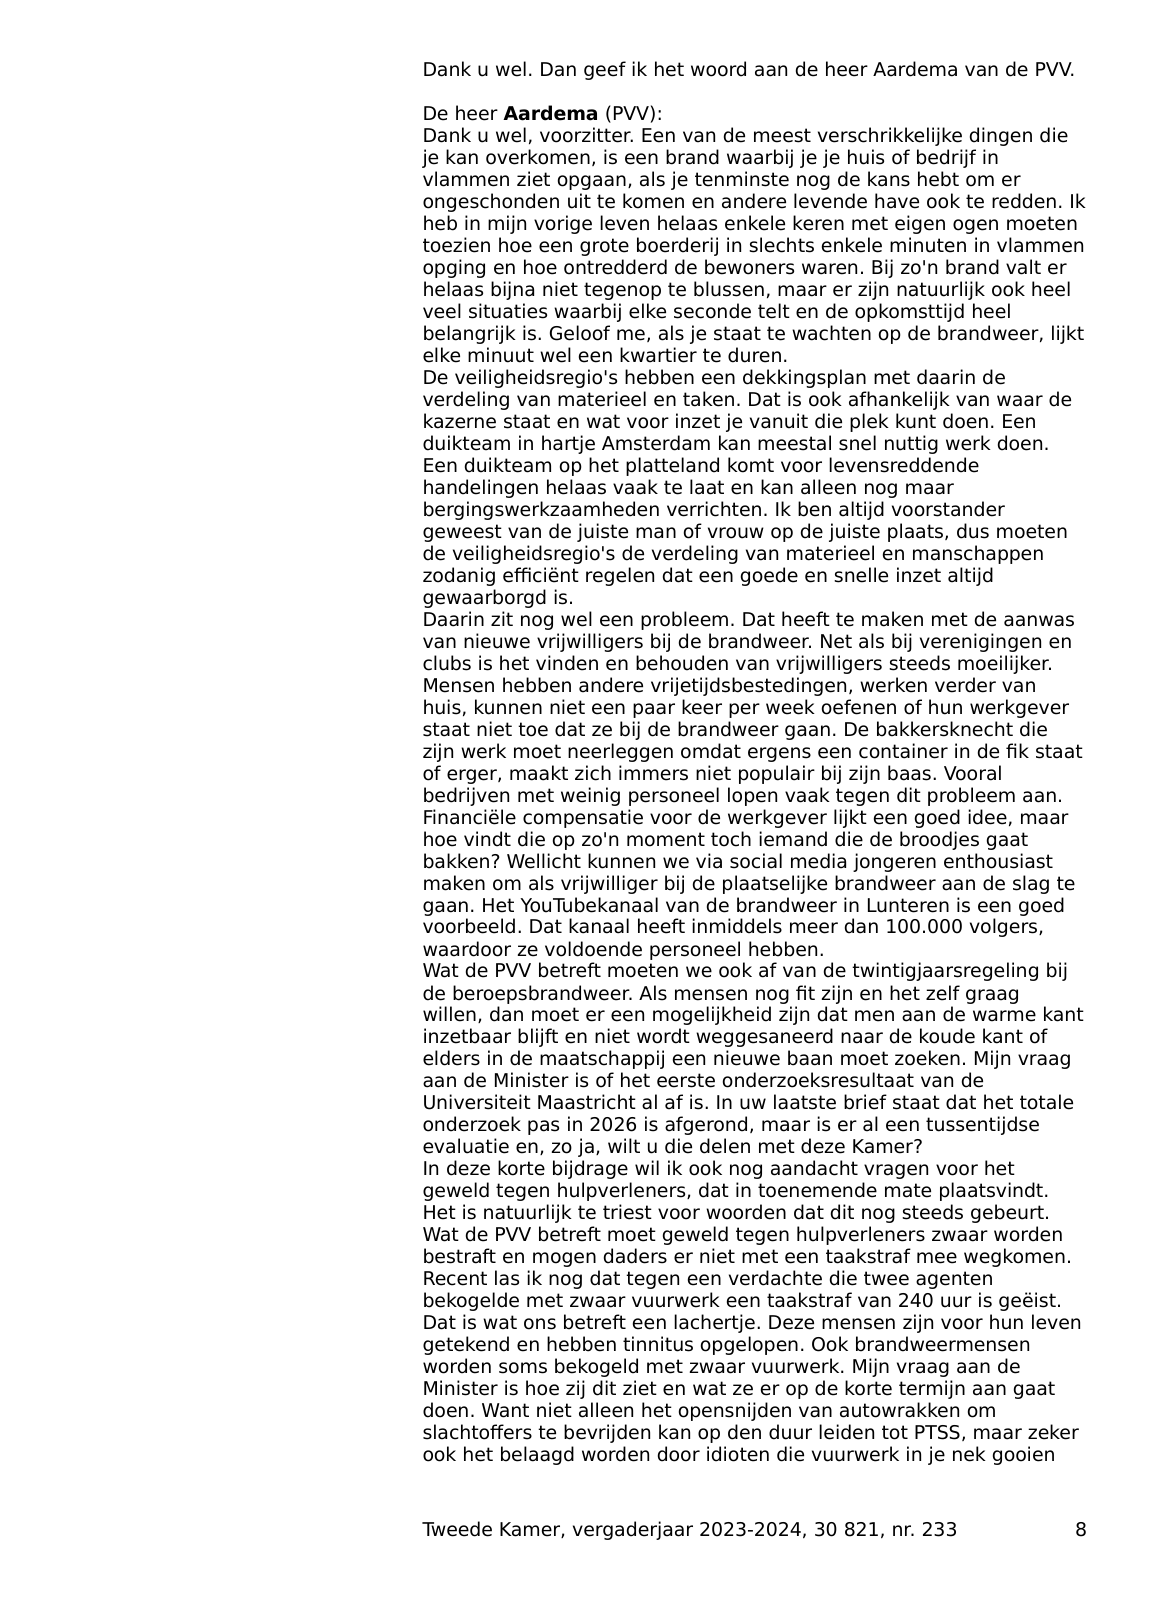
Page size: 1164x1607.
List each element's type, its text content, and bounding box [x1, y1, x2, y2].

text Dank u wel, voorzitter. Een van de meest verschrikkelijke dingen die je kan overkomen, is een brand waarbij je je huis of bedrijf in vlammen ziet opgaan, als je tenminste nog de kans hebt om er ongeschonden uit te komen en andere levende have ook te redden. Ik heb in mijn vorige leven helaas enkele keren met eigen ogen moeten toezien hoe een grote boerderij in slechts enkele minuten in vlammen opging en hoe ontredderd de bewoners waren. Bij zo'n brand valt er helaas bijna niet tegenop te blussen, maar er zijn natuurlijk ook heel veel situaties waarbij elke seconde telt en de opkomsttijd heel belangrijk is. Geloof me, als je staat te wachten op de brandweer, lijkt elke minuut wel een kwartier te duren. [422, 125, 1087, 367]
text De veiligheidsregio's hebben een dekkingsplan met daarin de verdeling van materieel en taken. Dat is ook afhankelijk van waar de kazerne staat en wat voor inzet je vanuit die plek kunt doen. Een duikteam in hartje Amsterdam kan meestal snel nuttig werk doen. Een duikteam op het platteland komt voor levensreddende handelingen helaas vaak te laat en kan alleen nog maar bergingswerkzaamheden verrichten. Ik ben altijd voorstander geweest van de juiste man of vrouw op de juiste plaats, dus moeten de veiligheidsregio's de verdeling van materieel en manschappen zodanig efficiënt regelen dat een goede en snelle inzet altijd gewaarborgd is. [422, 367, 1087, 609]
text Daarin zit nog wel een probleem. Dat heeft te maken met de aanwas van nieuwe vrijwilligers bij de brandweer. Net als bij verenigingen en clubs is het vinden en behouden van vrijwilligers steeds moeilijker. Mensen hebben andere vrijetijdsbestedingen, werken verder van huis, kunnen niet een paar keer per week oefenen of hun werkgever staat niet toe dat ze bij de brandweer gaan. De bakkersknecht die zijn werk moet neerleggen omdat ergens een container in de fik staat of erger, maakt zich immers niet populair bij zijn baas. Vooral bedrijven met weinig personeel lopen vaak tegen dit probleem aan. Financiële compensatie voor de werkgever lijkt een goed idee, maar hoe vindt die op zo'n moment toch iemand die de broodjes gaat bakken? Wellicht kunnen we via social media jongeren enthousiast maken om als vrijwilliger bij de plaatselijke brandweer aan de slag te gaan. Het YouTubekanaal van de brandweer in Lunteren is een goed voorbeeld. Dat kanaal heeft inmiddels meer dan 100.000 volgers, waardoor ze voldoende personeel hebben. [422, 609, 1087, 960]
text Dank u wel. Dan geef ik het woord aan de heer Aardema van de PVV. [422, 59, 1087, 81]
text De heer Aardema (PVV): [422, 103, 1087, 125]
text In deze korte bijdrage wil ik ook nog aandacht vragen voor het geweld tegen hulpverleners, dat in toenemende mate plaatsvindt. Het is natuurlijk te triest voor woorden dat dit nog steeds gebeurt. Wat de PVV betreft moet geweld tegen hulpverleners zwaar worden bestraft en mogen daders er niet met een taakstraf mee wegkomen. Recent las ik nog dat tegen een verdachte die twee agenten bekogelde met zwaar vuurwerk een taakstraf van 240 uur is geëist. Dat is wat ons betreft een lachertje. Deze mensen zijn voor hun leven getekend en hebben tinnitus opgelopen. Ook brandweermensen worden soms bekogeld met zwaar vuurwerk. Mijn vraag aan de Minister is hoe zij dit ziet en wat ze er op de korte termijn aan gaat doen. Want niet alleen het opensnijden van autowrakken om slachtoffers te bevrijden kan op den duur leiden tot PTSS, maar zeker ook het belaagd worden door idioten die vuurwerk in je nek gooien [422, 1158, 1087, 1466]
text Wat de PVV betreft moeten we ook af van de twintigjaarsregeling bij de beroepsbrandweer. Als mensen nog fit zijn en het zelf graag willen, dan moet er een mogelijkheid zijn dat men aan de warme kant inzetbaar blijft en niet wordt weggesaneerd naar de koude kant of elders in de maatschappij een nieuwe baan moet zoeken. Mijn vraag aan de Minister is of het eerste onderzoeksresultaat van de Universiteit Maastricht al af is. In uw laatste brief staat dat het totale onderzoek pas in 2026 is afgerond, maar is er al een tussentijdse evaluatie en, zo ja, wilt u die delen met deze Kamer? [422, 960, 1087, 1158]
